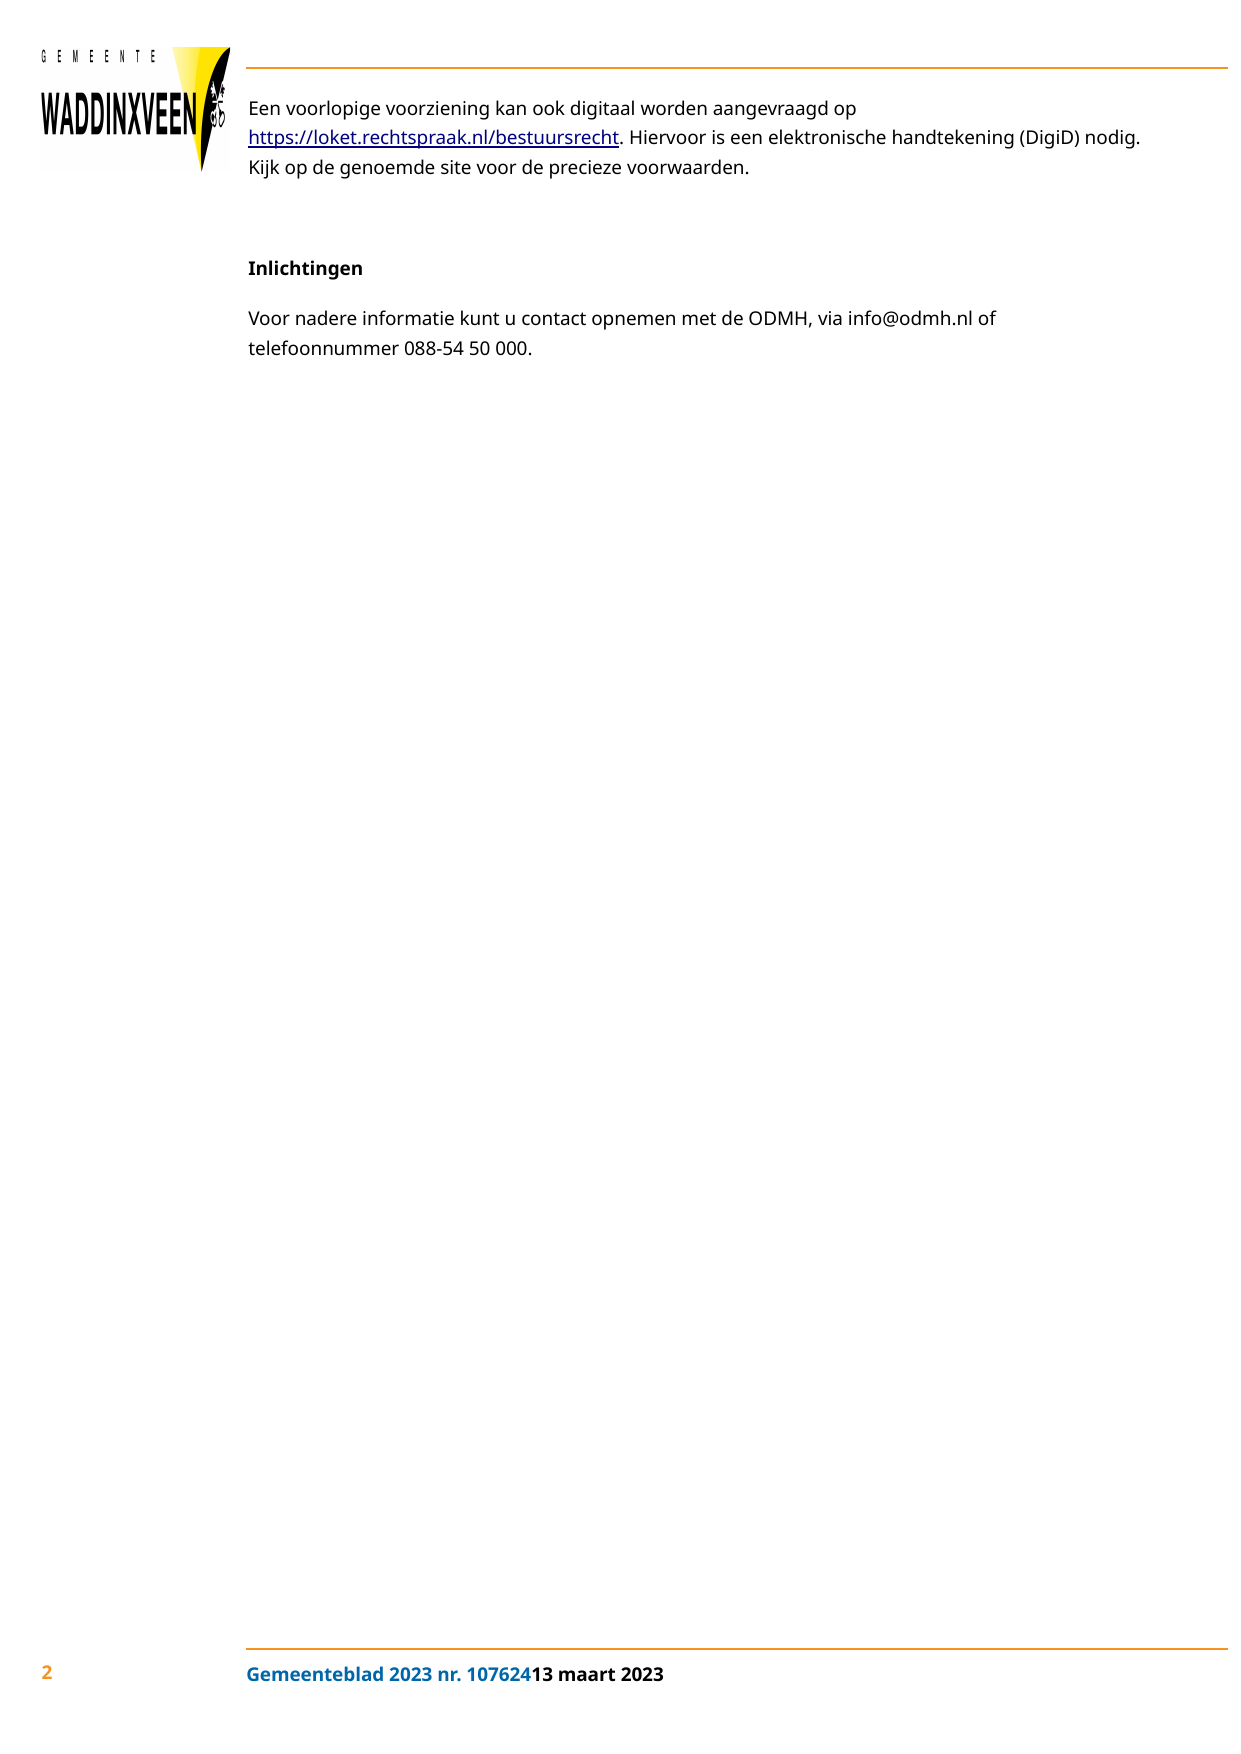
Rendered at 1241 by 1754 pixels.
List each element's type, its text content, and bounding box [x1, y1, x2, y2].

picture [41, 47, 231, 172]
text Een voorlopige voorziening kan ook digitaal worden aangevraagd op https://loket.rechtspraak.nl/bestuursrecht. Hiervoor is een elektronische handtekening (DigiD) nodig. Kijk op de genoemde site voor de precieze voorwaarden. [248, 95, 1152, 180]
text Voor nadere informatie kunt u contact opnemen met de ODMH, via info@odmh.nl of telefoonnummer 088-54 50 000. [248, 305, 1152, 361]
text Inlichtingen [248, 255, 1152, 281]
